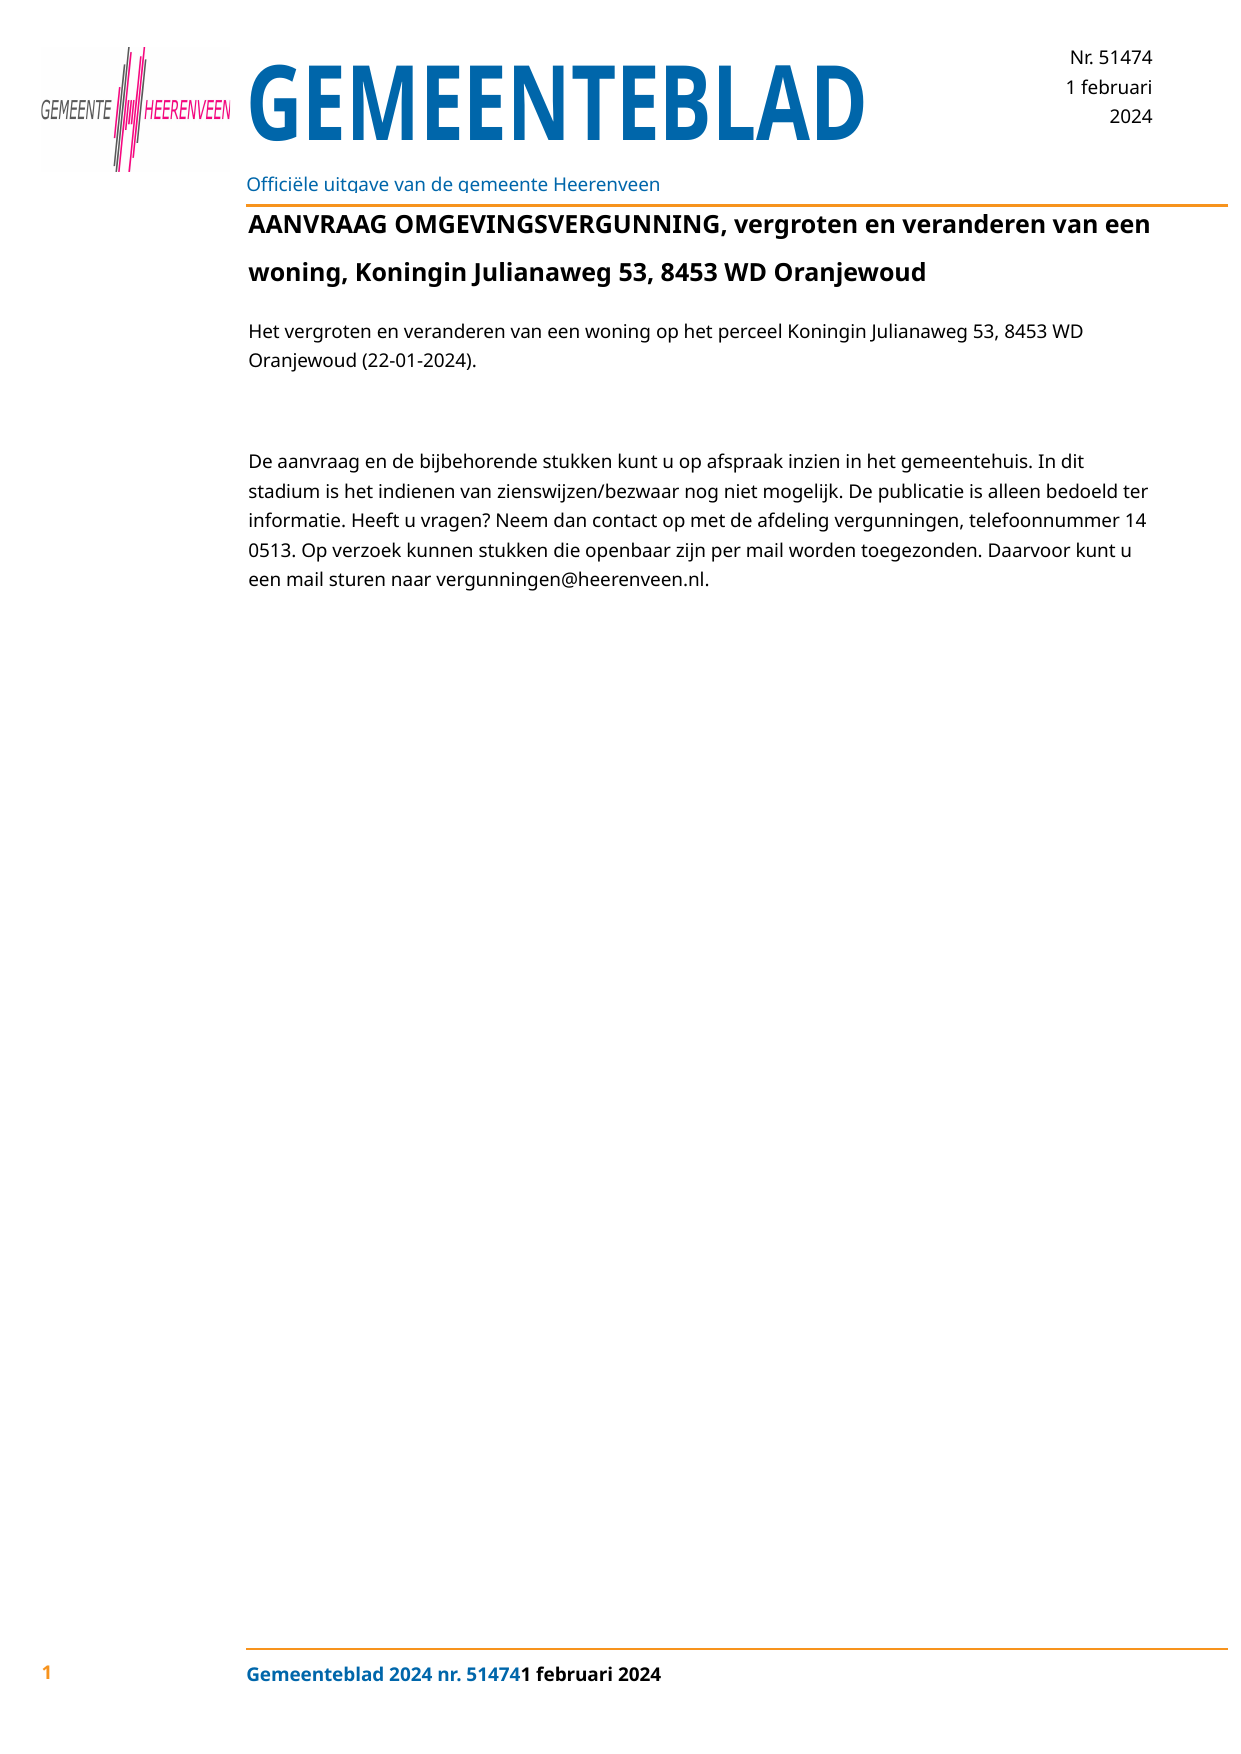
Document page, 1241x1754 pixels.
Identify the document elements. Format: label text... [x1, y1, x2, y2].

picture [41, 47, 231, 172]
text Het vergroten en veranderen van een woning op het perceel Koningin Julianaweg 53, 8453 WD Oranjewoud (22-01-2024). [248, 318, 1152, 373]
text AANVRAAG OMGEVINGSVERGUNNING, vergroten en veranderen van een woning, Koningin Julianaweg 53, 8453 WD Oranjewoud [248, 207, 1152, 288]
text De aanvraag en de bijbehorende stukken kunt u op afspraak inzien in het gemeentehuis. In dit stadium is het indienen van zienswijzen/bezwaar nog niet mogelijk. De publicatie is alleen bedoeld ter informatie. Heeft u vragen? Neem dan contact op met de afdeling vergunningen, telefoonnummer 14 0513. Op verzoek kunnen stukken die openbaar zijn per mail worden toegezonden. Daarvoor kunt u een mail sturen naar vergunningen@heerenveen.nl. [248, 448, 1152, 592]
